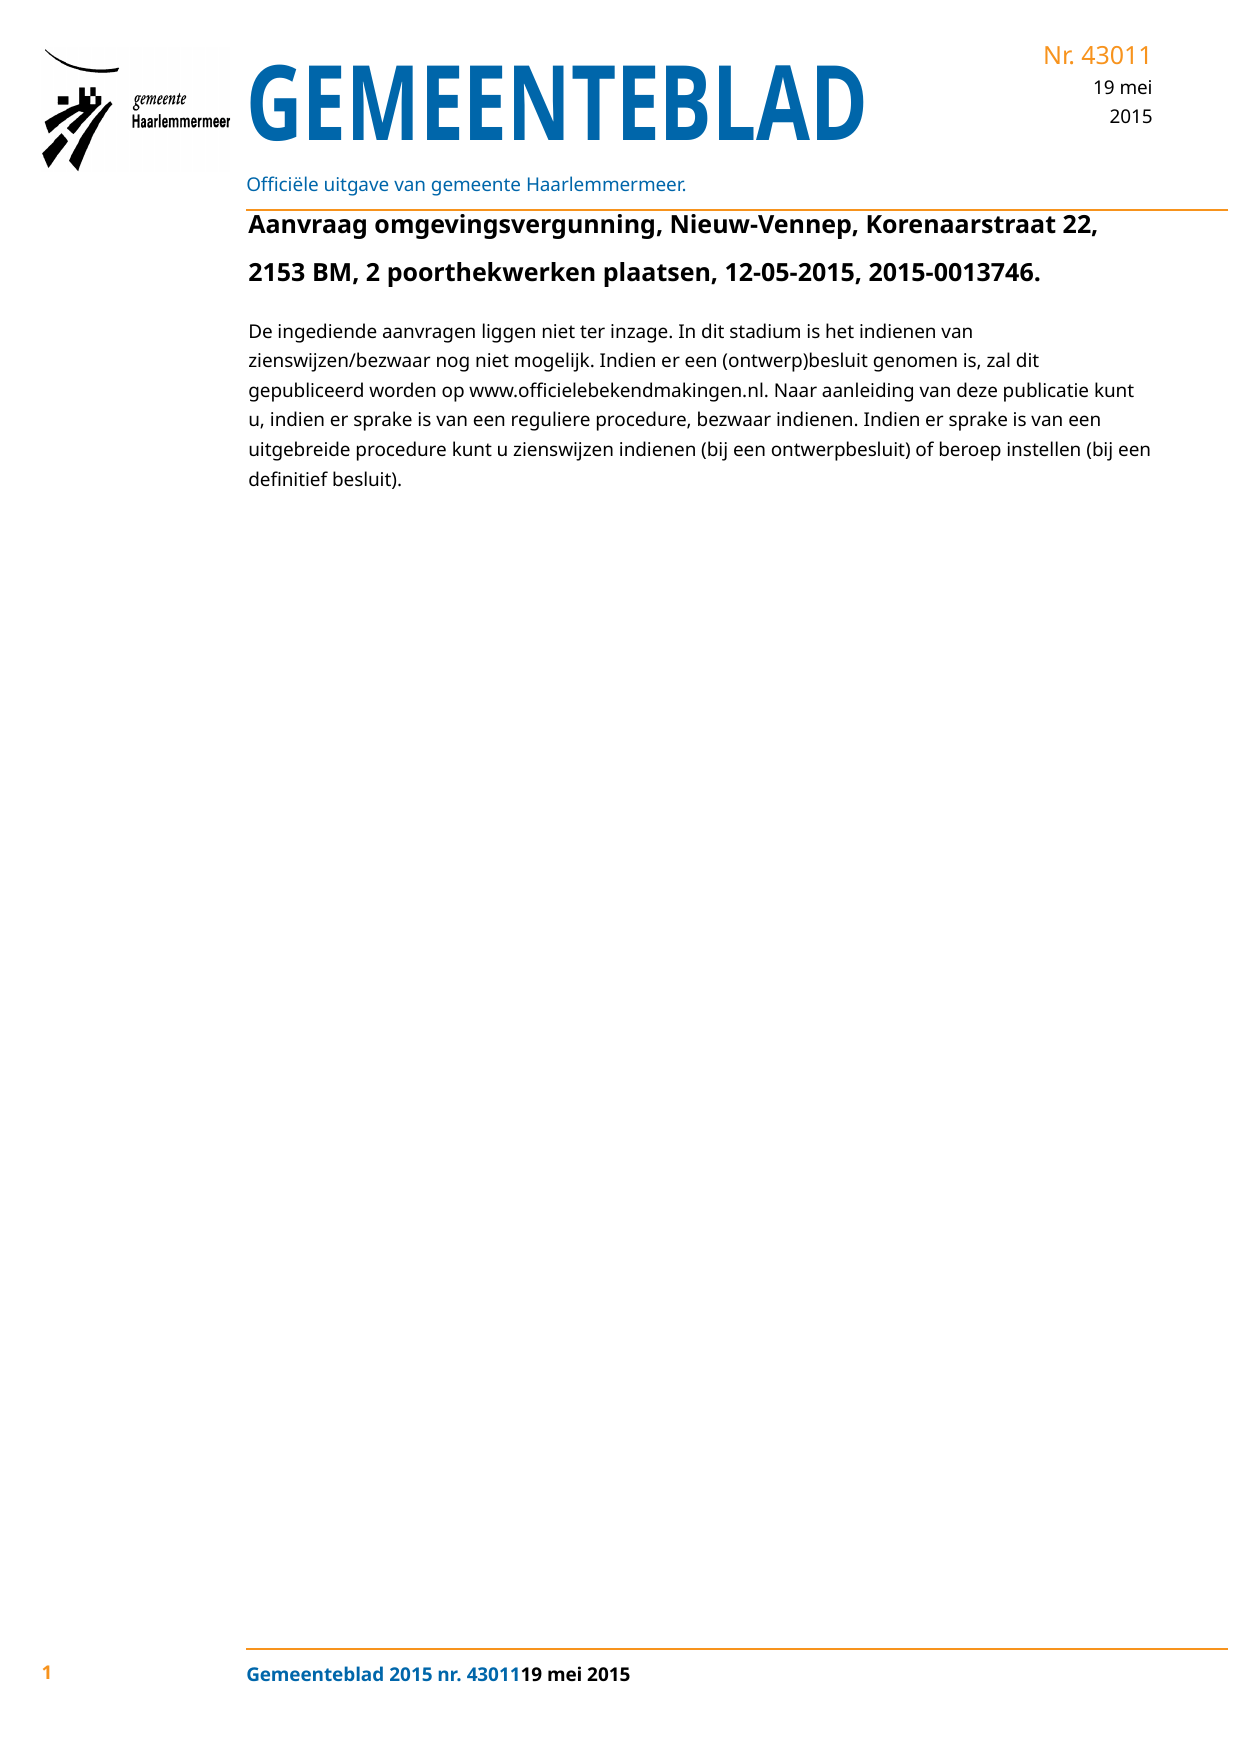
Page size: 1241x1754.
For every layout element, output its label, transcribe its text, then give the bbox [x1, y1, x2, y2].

text De ingediende aanvragen liggen niet ter inzage. In dit stadium is het indienen van zienswijzen/bezwaar nog niet mogelijk. Indien er een (ontwerp)besluit genomen is, zal dit gepubliceerd worden op www.officielebekendmakingen.nl. Naar aanleiding van deze publicatie kunt u, indien er sprake is van een reguliere procedure, bezwaar indienen. Indien er sprake is van een uitgebreide procedure kunt u zienswijzen indienen (bij een ontwerpbesluit) of beroep instellen (bij een definitief besluit). [248, 318, 1152, 492]
picture [41, 47, 231, 172]
text Aanvraag omgevingsvergunning, Nieuw-Vennep, Korenaarstraat 22, 2153 BM, 2 poorthekwerken plaatsen, 12-05-2015, 2015-0013746. [248, 211, 1152, 288]
